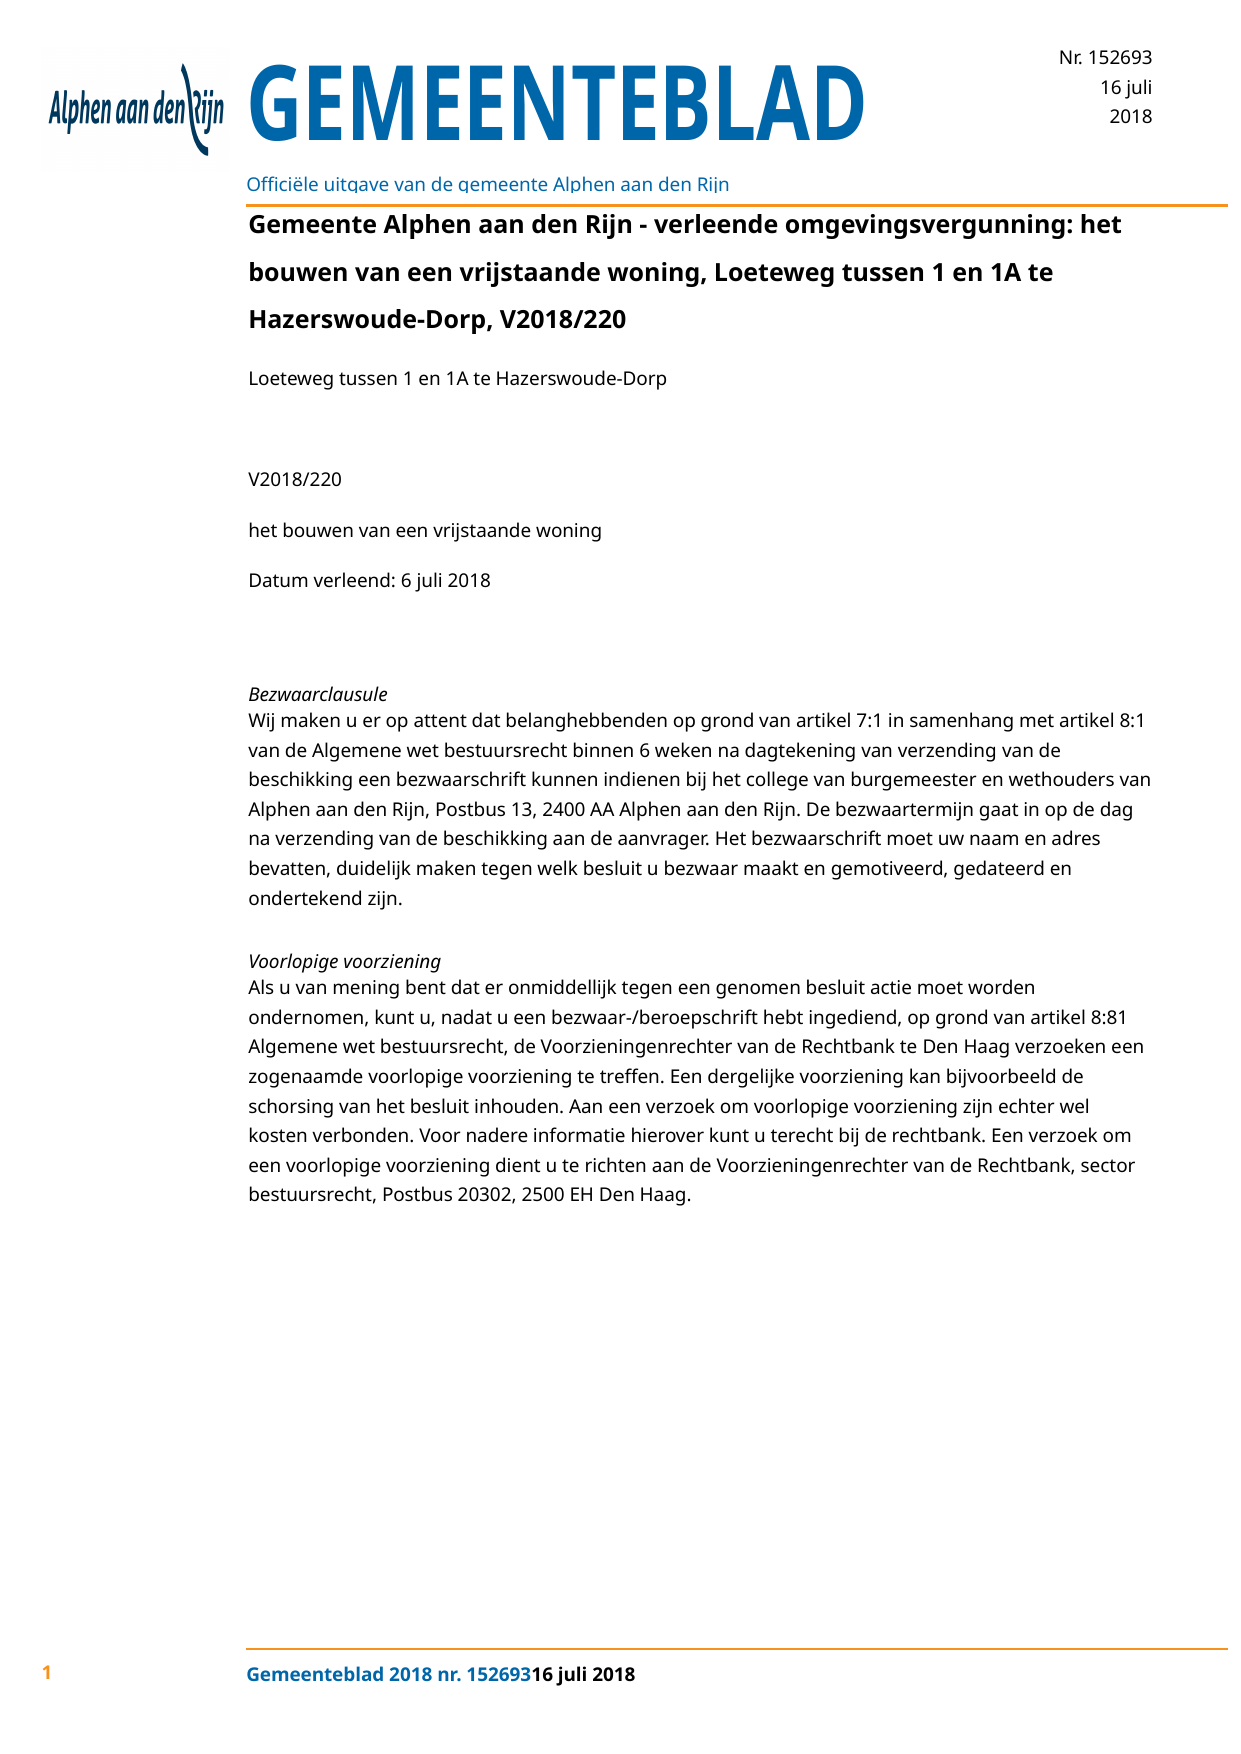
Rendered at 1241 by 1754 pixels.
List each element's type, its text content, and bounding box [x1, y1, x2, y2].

text Voorlopige voorziening [248, 949, 1152, 974]
text Datum verleend: 6 juli 2018 [248, 567, 1152, 593]
text het bouwen van een vrijstaande woning [248, 517, 1152, 542]
text Als u van mening bent dat er onmiddellijk tegen een genomen besluit actie moet worden ondernomen, kunt u, nadat u een bezwaar-/beroepschrift hebt ingediend, op grond van artikel 8:81 Algemene wet bestuursrecht, de Voorzieningenrechter van de Rechtbank te Den Haag verzoeken een zogenaamde voorlopige voorziening te treffen. Een dergelijke voorziening kan bijvoorbeeld de schorsing van het besluit inhouden. Aan een verzoek om voorlopige voorziening zijn echter wel kosten verbonden. Voor nadere informatie hierover kunt u terecht bij de rechtbank. Een verzoek om een voorlopige voorziening dient u te richten aan de Voorzieningenrechter van de Rechtbank, sector bestuursrecht, Postbus 20302, 2500 EH Den Haag. [248, 974, 1152, 1207]
text Loeteweg tussen 1 en 1A te Hazerswoude-Dorp [248, 366, 1152, 391]
text Gemeente Alphen aan den Rijn - verleende omgevingsvergunning: het bouwen van een vrijstaande woning, Loeteweg tussen 1 en 1A te Hazerswoude-Dorp, V2018/220 [248, 207, 1152, 336]
picture [41, 47, 231, 172]
text Bezwaarclausule [248, 682, 1152, 707]
text Wij maken u er op attent dat belanghebbenden op grond van artikel 7:1 in samenhang met artikel 8:1 van de Algemene wet bestuursrecht binnen 6 weken na dagtekening van verzending van de beschikking een bezwaarschrift kunnen indienen bij het college van burgemeester en wethouders van Alphen aan den Rijn, Postbus 13, 2400 AA Alphen aan den Rijn. De bezwaartermijn gaat in op de dag na verzending van de beschikking aan de aanvrager. Het bezwaarschrift moet uw naam en adres bevatten, duidelijk maken tegen welk besluit u bezwaar maakt en gemotiveerd, gedateerd en ondertekend zijn. [248, 707, 1152, 911]
text V2018/220 [248, 466, 1152, 492]
